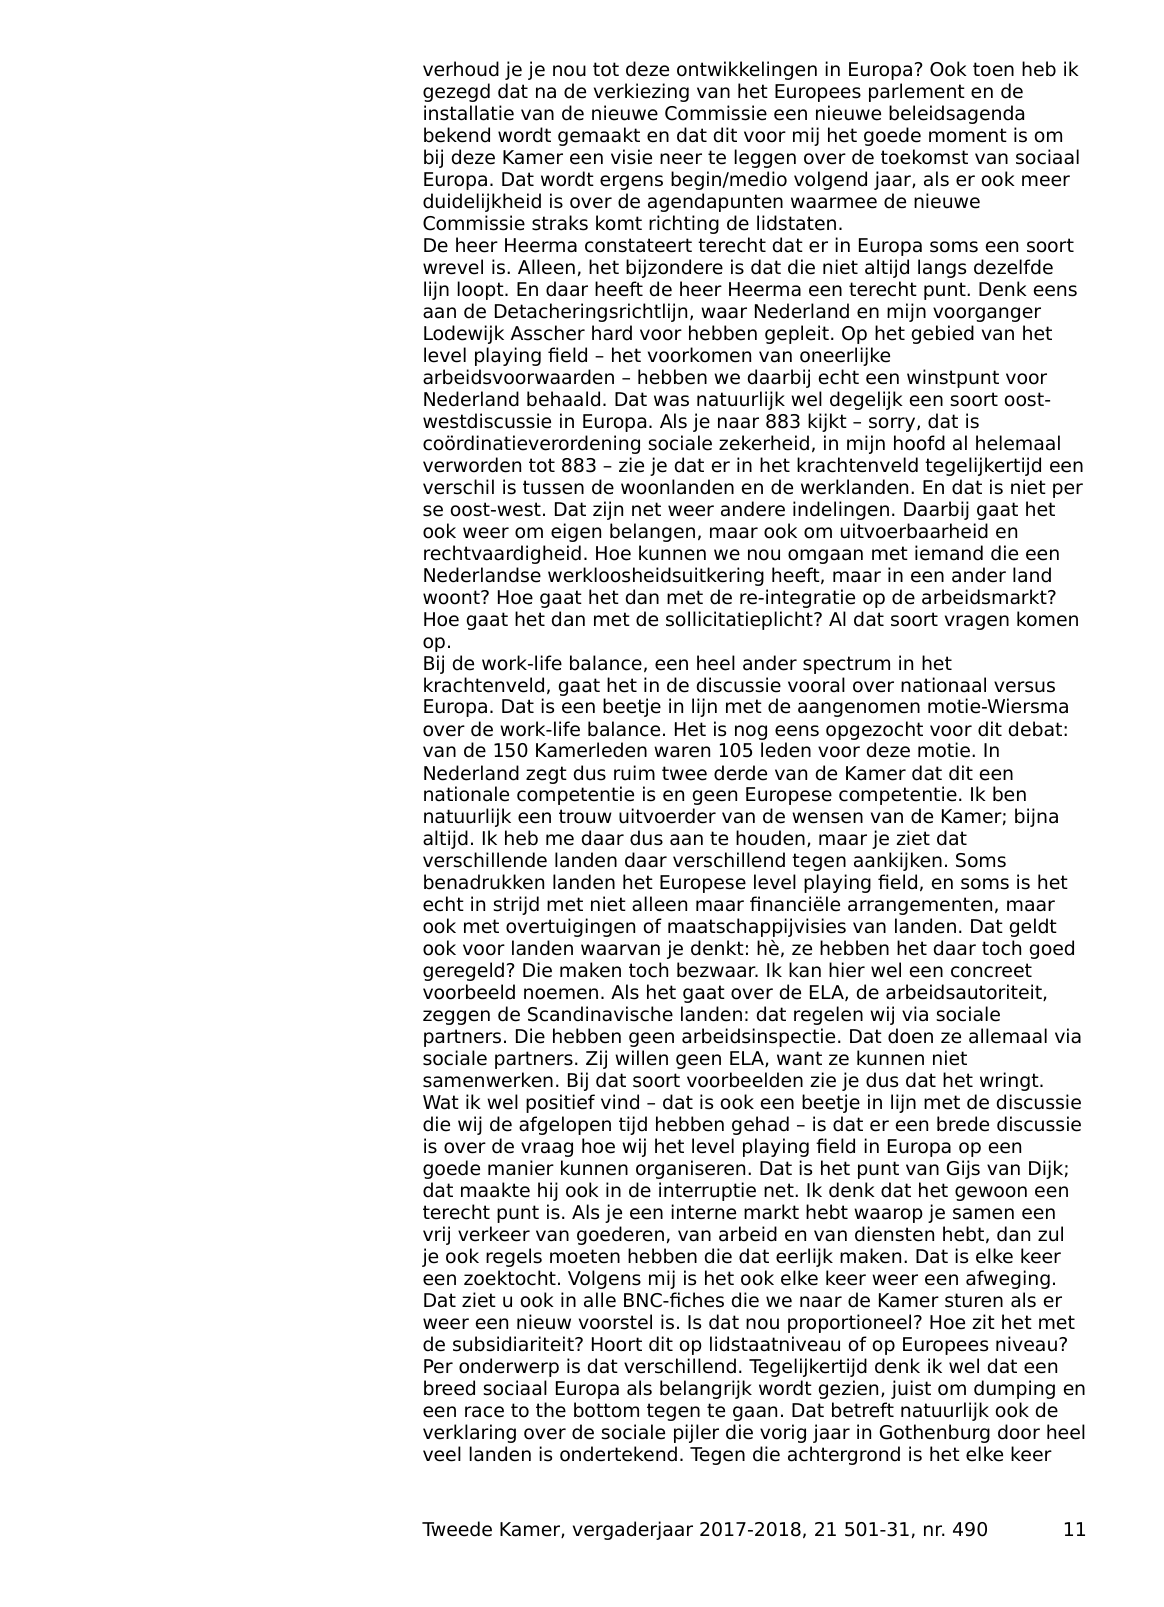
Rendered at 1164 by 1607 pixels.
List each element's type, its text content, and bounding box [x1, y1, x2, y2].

text Bij de work-life balance, een heel ander spectrum in het krachtenveld, gaat het in de discussie vooral over nationaal versus Europa. Dat is een beetje in lijn met de aangenomen motie-Wiersma over de work-life balance. Het is nog eens opgezocht voor dit debat: van de 150 Kamerleden waren 105 leden voor deze motie. In Nederland zegt dus ruim twee derde van de Kamer dat dit een nationale competentie is en geen Europese competentie. Ik ben natuurlijk een trouw uitvoerder van de wensen van de Kamer; bijna altijd. Ik heb me daar dus aan te houden, maar je ziet dat verschillende landen daar verschillend tegen aankijken. Soms benadrukken landen het Europese level playing field, en soms is het echt in strijd met niet alleen maar financiële arrangementen, maar ook met overtuigingen of maatschappijvisies van landen. Dat geldt ook voor landen waarvan je denkt: hè, ze hebben het daar toch goed geregeld? Die maken toch bezwaar. Ik kan hier wel een concreet voorbeeld noemen. Als het gaat over de ELA, de arbeidsautoriteit, zeggen de Scandinavische landen: dat regelen wij via sociale partners. Die hebben geen arbeidsinspectie. Dat doen ze allemaal via sociale partners. Zij willen geen ELA, want ze kunnen niet samenwerken. Bij dat soort voorbeelden zie je dus dat het wringt. [422, 652, 1087, 1092]
text Wat ik wel positief vind – dat is ook een beetje in lijn met de discussie die wij de afgelopen tijd hebben gehad – is dat er een brede discussie is over de vraag hoe wij het level playing field in Europa op een goede manier kunnen organiseren. Dat is het punt van Gijs van Dijk; dat maakte hij ook in de interruptie net. Ik denk dat het gewoon een terecht punt is. Als je een interne markt hebt waarop je samen een vrij verkeer van goederen, van arbeid en van diensten hebt, dan zul je ook regels moeten hebben die dat eerlijk maken. Dat is elke keer een zoektocht. Volgens mij is het ook elke keer weer een afweging. Dat ziet u ook in alle BNC-fiches die we naar de Kamer sturen als er weer een nieuw voorstel is. Is dat nou proportioneel? Hoe zit het met de subsidiariteit? Hoort dit op lidstaatniveau of op Europees niveau? Per onderwerp is dat verschillend. Tegelijkertijd denk ik wel dat een breed sociaal Europa als belangrijk wordt gezien, juist om dumping en een race to the bottom tegen te gaan. Dat betreft natuurlijk ook de verklaring over de sociale pijler die vorig jaar in Gothenburg door heel veel landen is ondertekend. Tegen die achtergrond is het elke keer [422, 1092, 1087, 1466]
text verhoud je je nou tot deze ontwikkelingen in Europa? Ook toen heb ik gezegd dat na de verkiezing van het Europees parlement en de installatie van de nieuwe Commissie een nieuwe beleidsagenda bekend wordt gemaakt en dat dit voor mij het goede moment is om bij deze Kamer een visie neer te leggen over de toekomst van sociaal Europa. Dat wordt ergens begin/medio volgend jaar, als er ook meer duidelijkheid is over de agendapunten waarmee de nieuwe Commissie straks komt richting de lidstaten. [422, 59, 1087, 235]
text De heer Heerma constateert terecht dat er in Europa soms een soort wrevel is. Alleen, het bijzondere is dat die niet altijd langs dezelfde lijn loopt. En daar heeft de heer Heerma een terecht punt. Denk eens aan de Detacheringsrichtlijn, waar Nederland en mijn voorganger Lodewijk Asscher hard voor hebben gepleit. Op het gebied van het level playing field – het voorkomen van oneerlijke arbeidsvoorwaarden – hebben we daarbij echt een winstpunt voor Nederland behaald. Dat was natuurlijk wel degelijk een soort oost-westdiscussie in Europa. Als je naar 883 kijkt – sorry, dat is coördinatieverordening sociale zekerheid, in mijn hoofd al helemaal verworden tot 883 – zie je dat er in het krachtenveld tegelijkertijd een verschil is tussen de woonlanden en de werklanden. En dat is niet per se oost-west. Dat zijn net weer andere indelingen. Daarbij gaat het ook weer om eigen belangen, maar ook om uitvoerbaarheid en rechtvaardigheid. Hoe kunnen we nou omgaan met iemand die een Nederlandse werkloosheidsuitkering heeft, maar in een ander land woont? Hoe gaat het dan met de re-integratie op de arbeidsmarkt? Hoe gaat het dan met de sollicitatieplicht? Al dat soort vragen komen op. [422, 235, 1087, 652]
